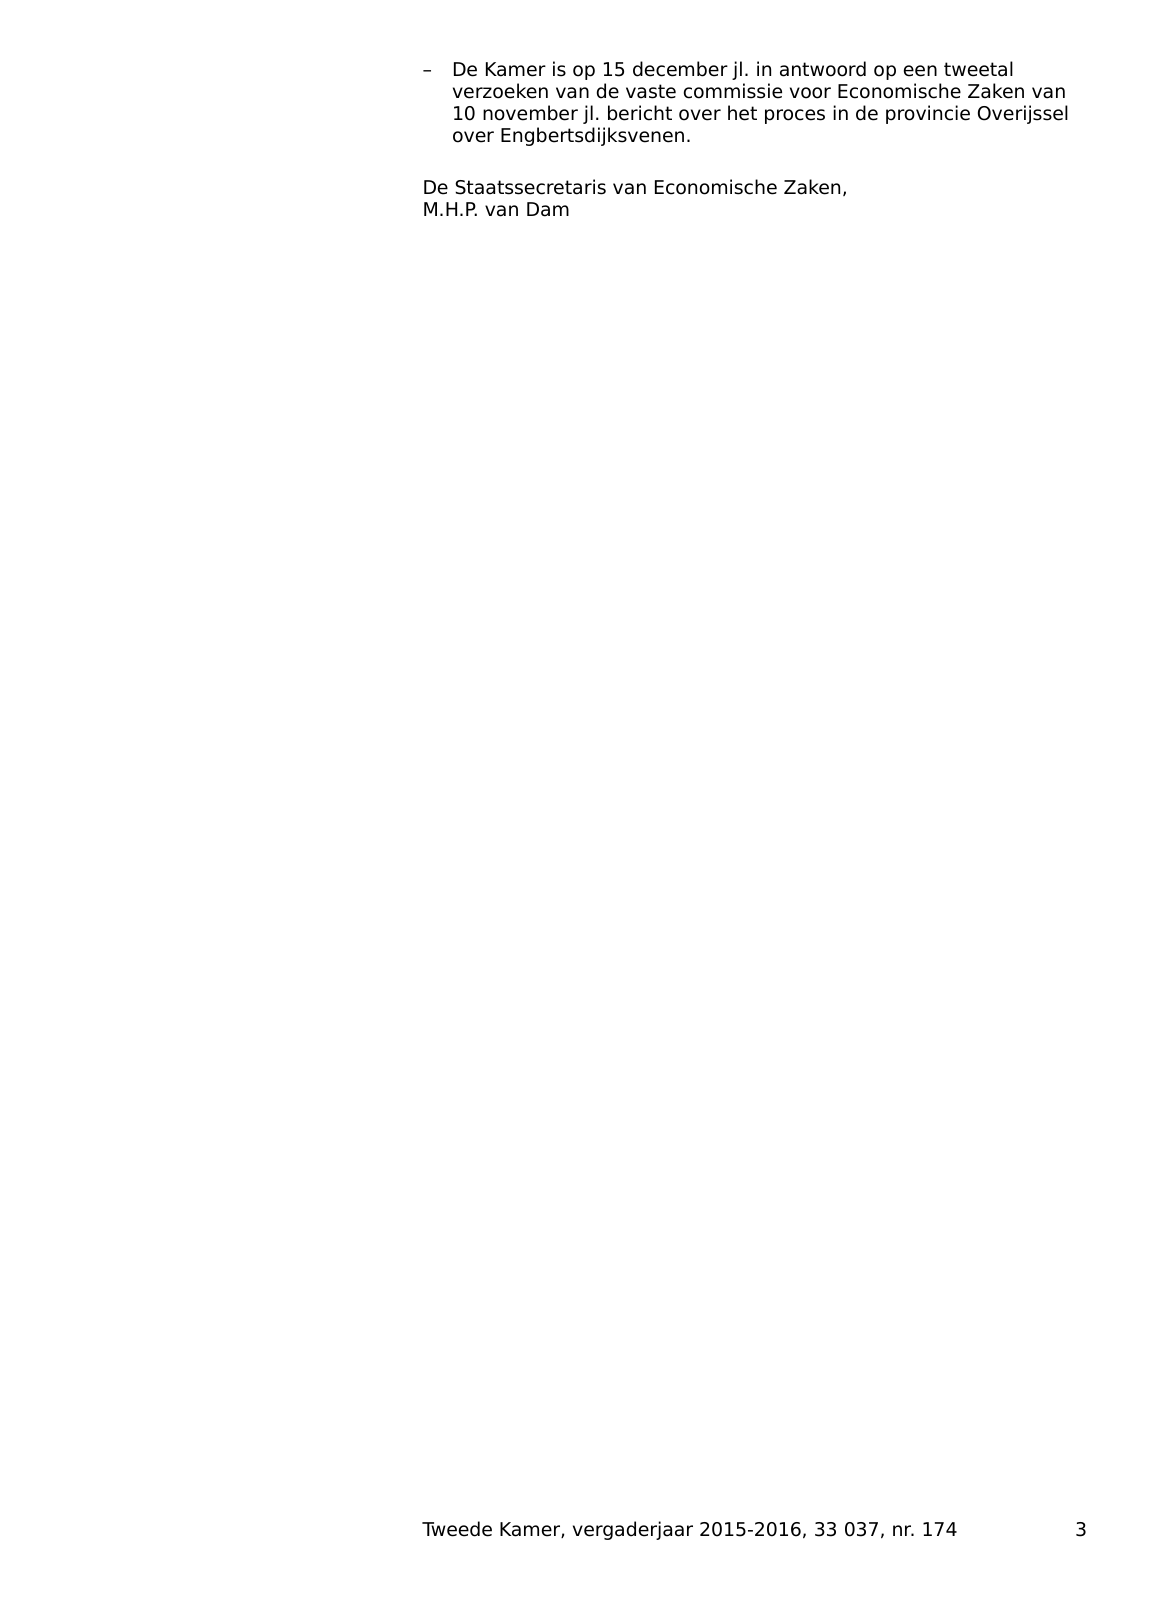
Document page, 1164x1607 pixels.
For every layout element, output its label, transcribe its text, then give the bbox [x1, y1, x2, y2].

text – De Kamer is op 15 december jl. in antwoord op een tweetal verzoeken van de vaste commissie voor Economische Zaken van 10 november jl. bericht over het proces in de provincie Overijssel over Engbertsdijksvenen. [422, 59, 1087, 147]
text De Staatssecretaris van Economische Zaken, M.H.P. van Dam [422, 177, 1087, 221]
